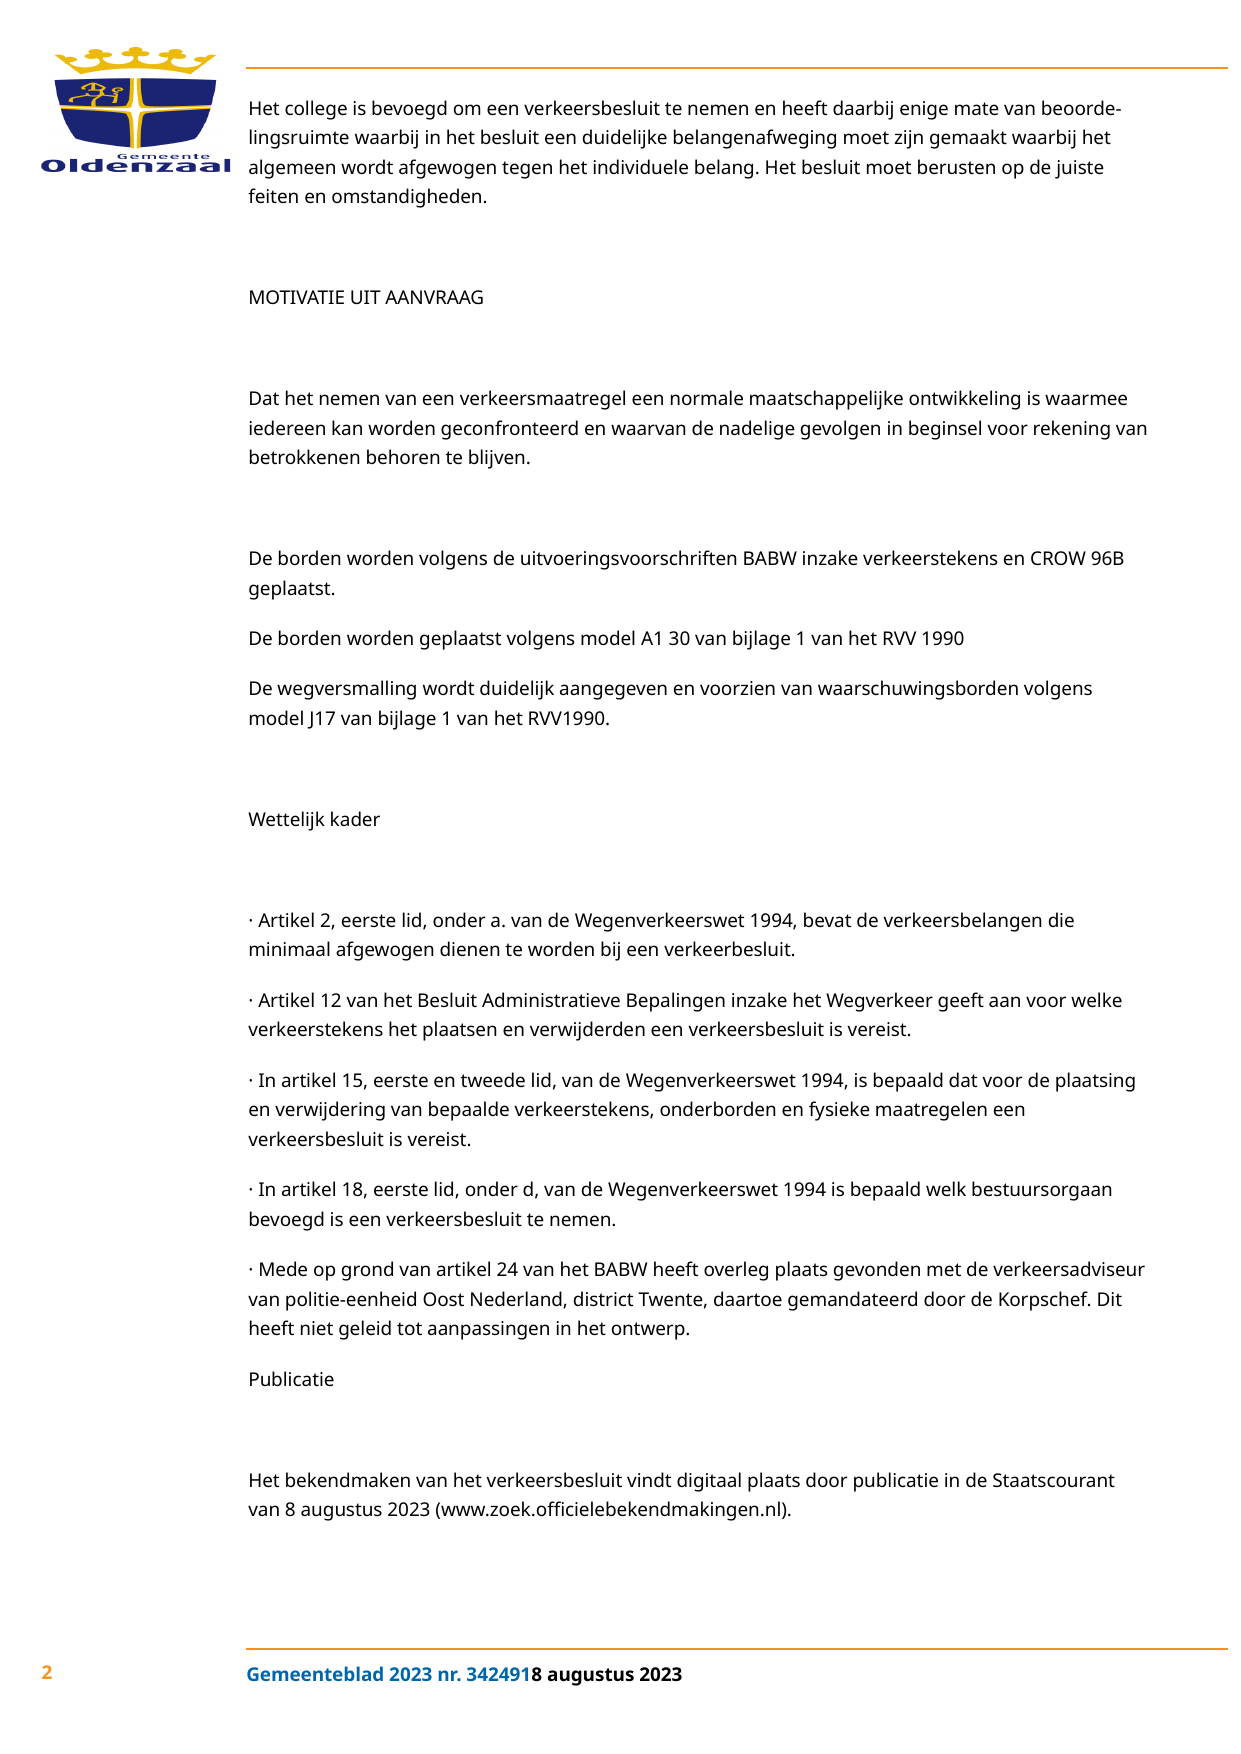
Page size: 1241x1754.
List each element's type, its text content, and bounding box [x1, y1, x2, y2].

text De wegversmalling wordt duidelijk aangegeven en voorzien van waarschuwingsborden volgens model J17 van bijlage 1 van het RVV1990. [248, 676, 1152, 731]
picture [41, 47, 231, 172]
text De borden worden geplaatst volgens model A1 30 van bijlage 1 van het RVV 1990 [248, 625, 1152, 651]
text · Mede op grond van artikel 24 van het BABW heeft overleg plaats gevonden met de verkeersadviseur van politie-eenheid Oost Nederland, district Twente, daartoe gemandateerd door de Korpschef. Dit heeft niet geleid tot aanpassingen in het ontwerp. [248, 1256, 1152, 1341]
text · In artikel 15, eerste en tweede lid, van de Wegenverkeerswet 1994, is bepaald dat voor de plaatsing en verwijdering van bepaalde verkeerstekens, onderborden en fysieke maatregelen een verkeersbesluit is vereist. [248, 1067, 1152, 1152]
text · Artikel 2, eerste lid, onder a. van de Wegenverkeerswet 1994, bevat de verkeersbelangen die minimaal afgewogen dienen te worden bij een verkeerbesluit. [248, 907, 1152, 962]
text Dat het nemen van een verkeersmaatregel een normale maatschappelijke ontwikkeling is waarmee iedereen kan worden geconfronteerd en waarvan de nadelige gevolgen in beginsel voor rekening van betrokkenen behoren te blijven. [248, 385, 1152, 470]
text Het bekendmaken van het verkeersbesluit vindt digitaal plaats door publicatie in de Staatscourant van 8 augustus 2023 (www.zoek.officielebekendmakingen.nl). [248, 1467, 1152, 1522]
text · Artikel 12 van het Besluit Administratieve Bepalingen inzake het Wegverkeer geeft aan voor welke verkeerstekens het plaatsen en verwijderden een verkeersbesluit is vereist. [248, 987, 1152, 1042]
text · In artikel 18, eerste lid, onder d, van de Wegenverkeerswet 1994 is bepaald welk bestuursorgaan bevoegd is een verkeersbesluit te nemen. [248, 1176, 1152, 1232]
text Het college is bevoegd om een verkeersbesluit te nemen en heeft daarbij enige mate van beoorde-lingsruimte waarbij in het besluit een duidelijke belangenafweging moet zijn gemaakt waarbij het algemeen wordt afgewogen tegen het individuele belang. Het besluit moet berusten op de juiste feiten en omstandigheden. [248, 95, 1152, 209]
text De borden worden volgens de uitvoeringsvoorschriften BABW inzake verkeerstekens en CROW 96B geplaatst. [248, 545, 1152, 601]
text Publicatie [248, 1366, 1152, 1392]
text MOTIVATIE UIT AANVRAAG [248, 284, 1152, 310]
text Wettelijk kader [248, 806, 1152, 832]
